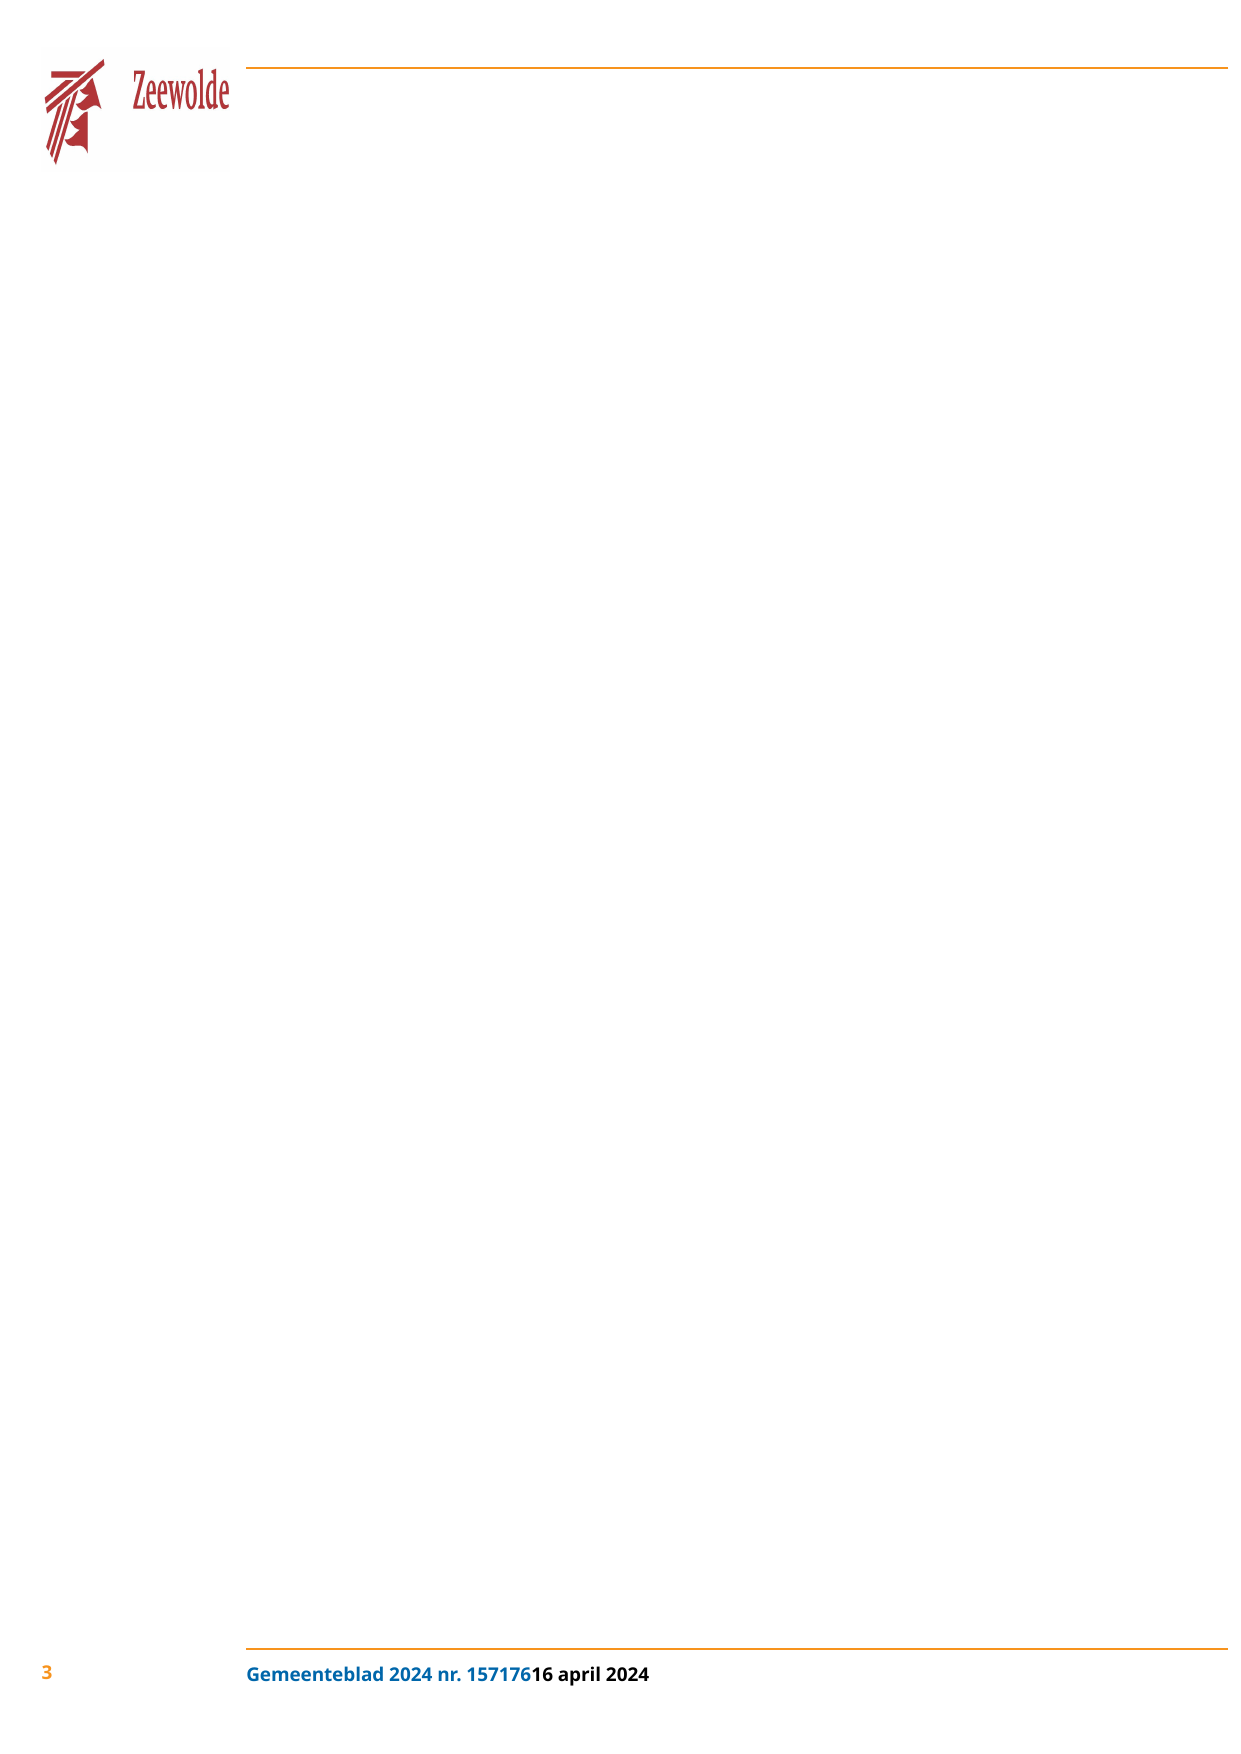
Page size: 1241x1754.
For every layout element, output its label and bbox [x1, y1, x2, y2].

picture [41, 47, 231, 172]
